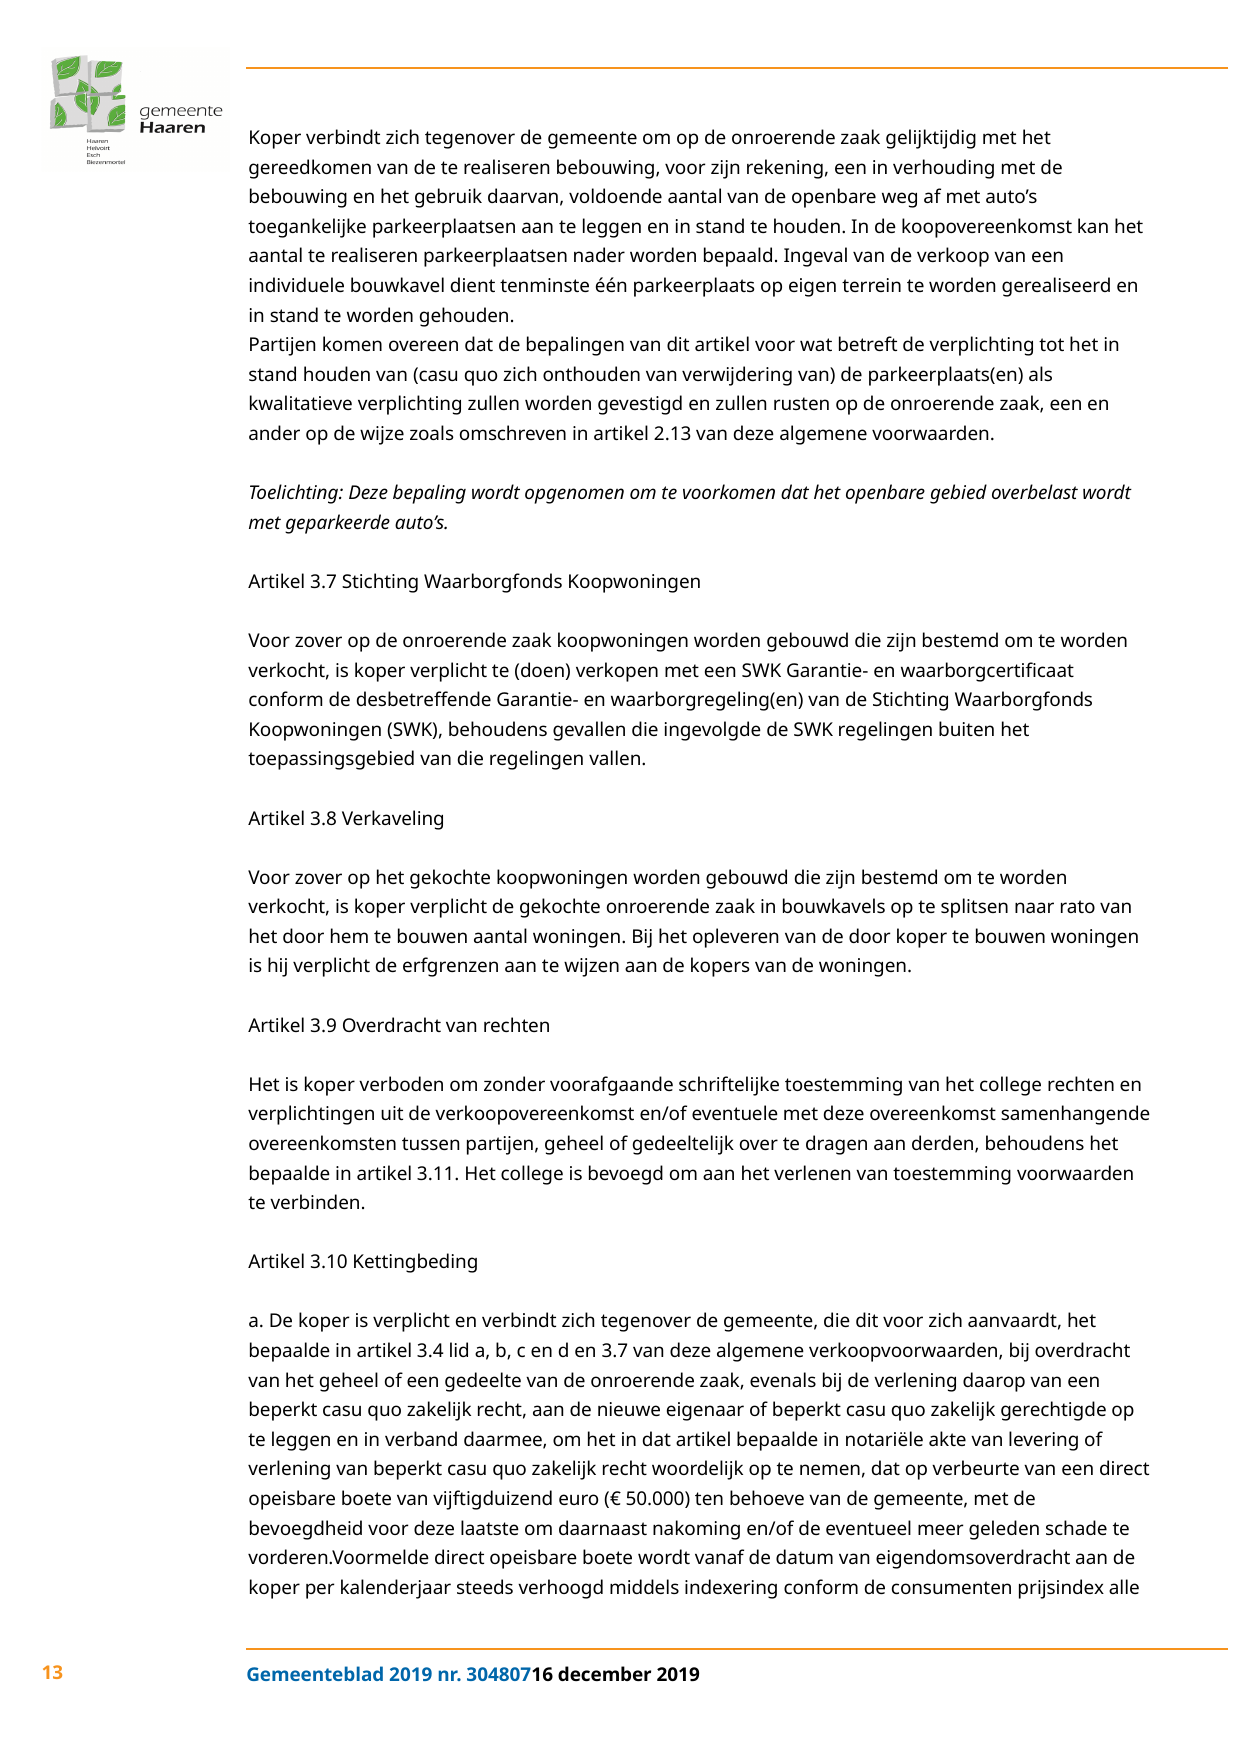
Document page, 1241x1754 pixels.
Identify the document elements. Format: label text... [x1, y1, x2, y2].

text Artikel 3.10 Kettingbeding [248, 1248, 1152, 1274]
text Artikel 3.9 Overdracht van rechten [248, 1012, 1152, 1038]
text Partijen komen overeen dat de bepalingen van dit artikel voor wat betreft de verplichting tot het in stand houden van (casu quo zich onthouden van verwijdering van) de parkeerplaats(en) als kwalitatieve verplichting zullen worden gevestigd en zullen rusten op de onroerende zaak, een en ander op de wijze zoals omschreven in artikel 2.13 van deze algemene voorwaarden. [248, 331, 1152, 446]
text a. De koper is verplicht en verbindt zich tegenover de gemeente, die dit voor zich aanvaardt, het bepaalde in artikel 3.4 lid a, b, c en d en 3.7 van deze algemene verkoopvoorwaarden, bij overdracht van het geheel of een gedeelte van de onroerende zaak, evenals bij de verlening daarop van een beperkt casu quo zakelijk recht, aan de nieuwe eigenaar of beperkt casu quo zakelijk gerechtigde op te leggen en in verband daarmee, om het in dat artikel bepaalde in notariële akte van levering of verlening van beperkt casu quo zakelijk recht woordelijk op te nemen, dat op verbeurte van een direct opeisbare boete van vijftigduizend euro (€ 50.000) ten behoeve van de gemeente, met de bevoegdheid voor deze laatste om daarnaast nakoming en/of de eventueel meer geleden schade te vorderen.Voormelde direct opeisbare boete wordt vanaf de datum van eigendomsoverdracht aan de koper per kalenderjaar steeds verhoogd middels indexering conform de consumenten prijsindex alle [248, 1308, 1152, 1600]
text Voor zover op het gekochte koopwoningen worden gebouwd die zijn bestemd om te worden verkocht, is koper verplicht de gekochte onroerende zaak in bouwkavels op te splitsen naar rato van het door hem te bouwen aantal woningen. Bij het opleveren van de door koper te bouwen woningen is hij verplicht de erfgrenzen aan te wijzen aan de kopers van de woningen. [248, 864, 1152, 978]
picture [41, 47, 231, 172]
text Artikel 3.7 Stichting Waarborgfonds Koopwoningen [248, 568, 1152, 594]
text Het is koper verboden om zonder voorafgaande schriftelijke toestemming van het college rechten en verplichtingen uit de verkoopovereenkomst en/of eventuele met deze overeenkomst samenhangende overeenkomsten tussen partijen, geheel of gedeeltelijk over te dragen aan derden, behoudens het bepaalde in artikel 3.11. Het college is bevoegd om aan het verlenen van toestemming voorwaarden te verbinden. [248, 1071, 1152, 1215]
text Koper verbindt zich tegenover de gemeente om op de onroerende zaak gelijktijdig met het gereedkomen van de te realiseren bebouwing, voor zijn rekening, een in verhouding met de bebouwing en het gebruik daarvan, voldoende aantal van de openbare weg af met auto’s toegankelijke parkeerplaatsen aan te leggen en in stand te houden. In de koopovereenkomst kan het aantal te realiseren parkeerplaatsen nader worden bepaald. Ingeval van de verkoop van een individuele bouwkavel dient tenminste één parkeerplaats op eigen terrein te worden gerealiseerd en in stand te worden gehouden. [248, 124, 1152, 328]
text Artikel 3.8 Verkaveling [248, 805, 1152, 831]
text Voor zover op de onroerende zaak koopwoningen worden gebouwd die zijn bestemd om te worden verkocht, is koper verplicht te (doen) verkopen met een SWK Garantie- en waarborgcertificaat conform de desbetreffende Garantie- en waarborgregeling(en) van de Stichting Waarborgfonds Koopwoningen (SWK), behoudens gevallen die ingevolgde de SWK regelingen buiten het toepassingsgebied van die regelingen vallen. [248, 627, 1152, 771]
text Toelichting: Deze bepaling wordt opgenomen om te voorkomen dat het openbare gebied overbelast wordt met geparkeerde auto’s. [248, 479, 1152, 535]
